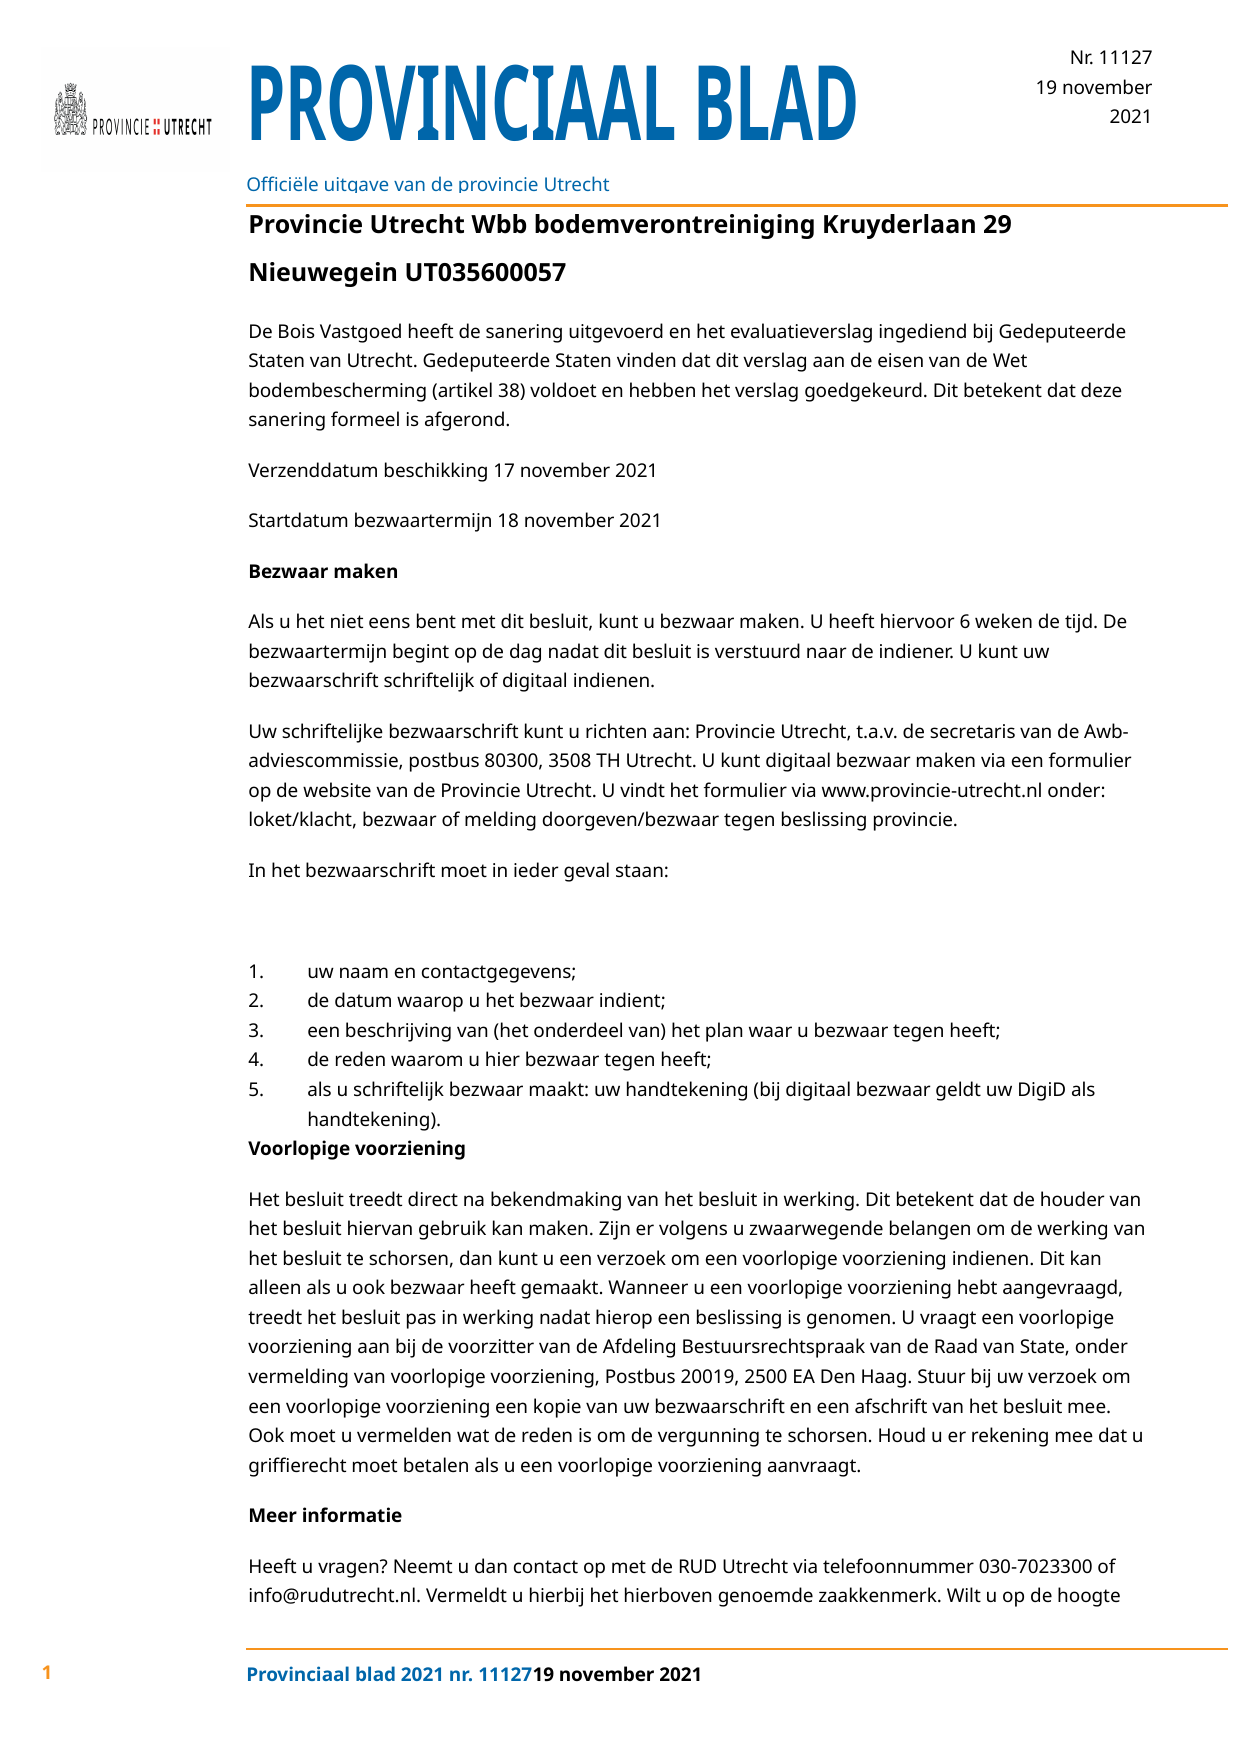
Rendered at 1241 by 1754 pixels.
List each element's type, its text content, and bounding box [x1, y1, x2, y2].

text Als u het niet eens bent met dit besluit, kunt u bezwaar maken. U heeft hiervoor 6 weken de tijd. De bezwaartermijn begint op de dag nadat dit besluit is verstuurd naar de indiener. U kunt uw bezwaarschrift schriftelijk of digitaal indienen. [248, 608, 1152, 693]
list de datum waarop u het bezwaar indient; [248, 987, 1152, 1013]
text Uw schriftelijke bezwaarschrift kunt u richten aan: Provincie Utrecht, t.a.v. de secretaris van de Awb-adviescommissie, postbus 80300, 3508 TH Utrecht. U kunt digitaal bezwaar maken via een formulier op de website van de Provincie Utrecht. U vindt het formulier via www.provincie-utrecht.nl onder: loket/klacht, bezwaar of melding doorgeven/bezwaar tegen beslissing provincie. [248, 718, 1152, 832]
text De Bois Vastgoed heeft de sanering uitgevoerd en het evaluatieverslag ingediend bij Gedeputeerde Staten van Utrecht. Gedeputeerde Staten vinden dat dit verslag aan de eisen van de Wet bodembescherming (artikel 38) voldoet en hebben het verslag goedgekeurd. Dit betekent dat deze sanering formeel is afgerond. [248, 318, 1152, 432]
text Voorlopige voorziening [248, 1135, 1152, 1161]
text Startdatum bezwaartermijn 18 november 2021 [248, 507, 1152, 533]
text Verzenddatum beschikking 17 november 2021 [248, 457, 1152, 483]
text In het bezwaarschrift moet in ieder geval staan: [248, 857, 1152, 883]
picture [41, 47, 231, 172]
list uw naam en contactgegevens; [248, 958, 1152, 984]
text Het besluit treedt direct na bekendmaking van het besluit in werking. Dit betekent dat de houder van het besluit hiervan gebruik kan maken. Zijn er volgens u zwaarwegende belangen om de werking van het besluit te schorsen, dan kunt u een verzoek om een voorlopige voorziening indienen. Dit kan alleen als u ook bezwaar heeft gemaakt. Wanneer u een voorlopige voorziening hebt aangevraagd, treedt het besluit pas in werking nadat hierop een beslissing is genomen. U vraagt een voorlopige voorziening aan bij de voorzitter van de Afdeling Bestuursrechtspraak van de Raad van State, onder vermelding van voorlopige voorziening, Postbus 20019, 2500 EA Den Haag. Stuur bij uw verzoek om een voorlopige voorziening een kopie van uw bezwaarschrift en een afschrift van het besluit mee. Ook moet u vermelden wat de reden is om de vergunning te schorsen. Houd u er rekening mee dat u griffierecht moet betalen als u een voorlopige voorziening aanvraagt. [248, 1186, 1152, 1478]
list de reden waarom u hier bezwaar tegen heeft; [248, 1047, 1152, 1072]
list als u schriftelijk bezwaar maakt: uw handtekening (bij digitaal bezwaar geldt uw DigiD als handtekening). [248, 1076, 1152, 1132]
list een beschrijving van (het onderdeel van) het plan waar u bezwaar tegen heeft; [248, 1017, 1152, 1043]
text Meer informatie [248, 1502, 1152, 1528]
text Bezwaar maken [248, 558, 1152, 584]
text Provincie Utrecht Wbb bodemverontreiniging Kruyderlaan 29 Nieuwegein UT035600057 [248, 207, 1152, 288]
text Heeft u vragen? Neemt u dan contact op met de RUD Utrecht via telefoonnummer 030-7023300 of info@rudutrecht.nl. Vermeldt u hierbij het hierboven genoemde zaakkenmerk. Wilt u op de hoogte [248, 1553, 1152, 1608]
